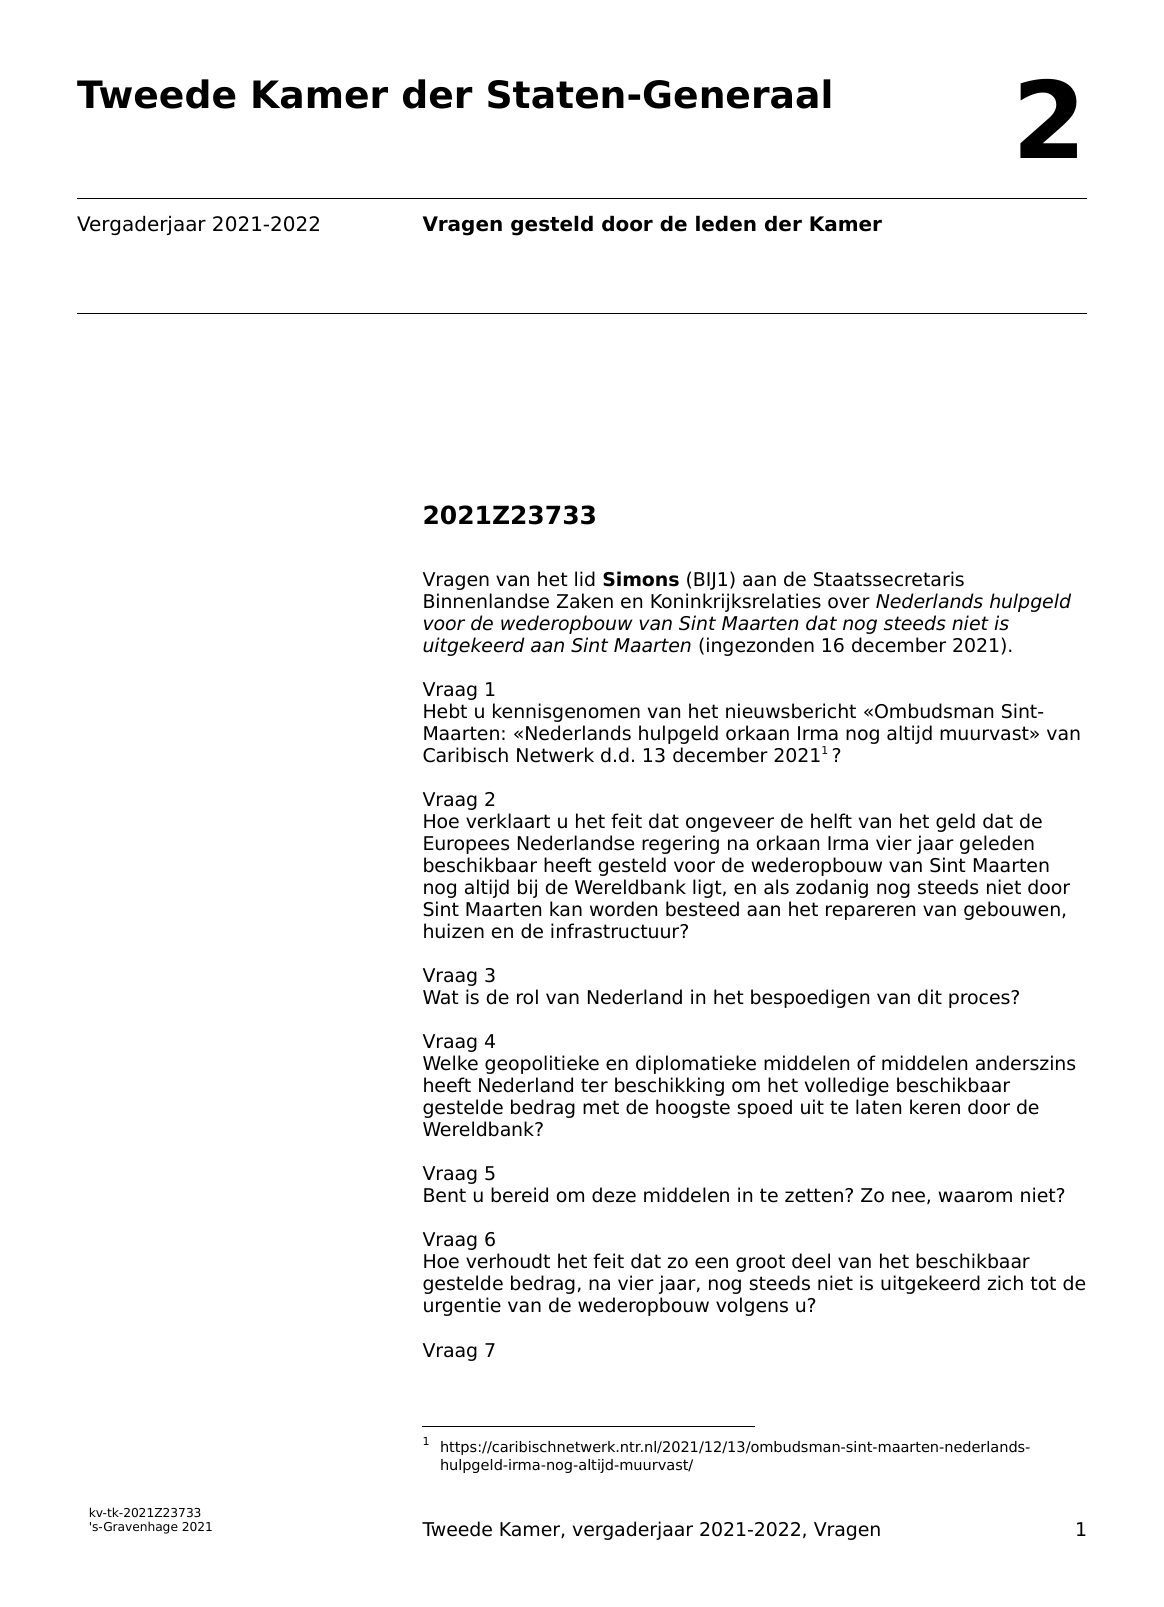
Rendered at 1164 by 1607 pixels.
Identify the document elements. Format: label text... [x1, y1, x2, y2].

table_header 2 [886, 59, 1087, 198]
text 's-Gravenhage 2021 [88, 1520, 323, 1534]
text Welke geopolitieke en diplomatieke middelen of middelen anderszins heeft Nederland ter beschikking om het volledige beschikbaar gestelde bedrag met de hoogste spoed uit te laten keren door de Wereldbank? [422, 1053, 1087, 1141]
text 2021Z23733 [422, 501, 1087, 531]
text Vragen van het lid Simons (BIJ1) aan de Staatssecretaris Binnenlandse Zaken en Koninkrijksrelaties over Nederlands hulpgeld voor de wederopbouw van Sint Maarten dat nog steeds niet is uitgekeerd aan Sint Maarten (ingezonden 16 december 2021). [422, 569, 1087, 657]
text https://caribischnetwerk.ntr.nl/2021/12/13/ombudsman-sint-maarten-nederlands-hulpgeld-irma-nog-altijd-muurvast/ [422, 1435, 1087, 1474]
text Hebt u kennisgenomen van het nieuwsbericht «Ombudsman Sint-Maarten: «Nederlands hulpgeld orkaan Irma nog altijd muurvast» van Caribisch Netwerk d.d. 13 december 2021? [422, 701, 1087, 767]
text Vraag 2 [422, 789, 1087, 811]
text Vraag 5 [422, 1163, 1087, 1185]
table_cell Vergaderjaar 2021-2022 [77, 199, 422, 313]
text Vraag 3 [422, 965, 1087, 987]
table_header Tweede Kamer der Staten-Generaal [77, 59, 886, 198]
text Wat is de rol van Nederland in het bespoedigen van dit proces? [422, 987, 1087, 1009]
table_cell Vragen gesteld door de leden der Kamer [422, 199, 1087, 313]
text Vraag 7 [422, 1339, 1087, 1361]
text Bent u bereid om deze middelen in te zetten? Zo nee, waarom niet? [422, 1185, 1087, 1207]
text Vraag 6 [422, 1229, 1087, 1251]
text Vraag 4 [422, 1031, 1087, 1053]
text Hoe verhoudt het feit dat zo een groot deel van het beschikbaar gestelde bedrag, na vier jaar, nog steeds niet is uitgekeerd zich tot de urgentie van de wederopbouw volgens u? [422, 1251, 1087, 1317]
text Vraag 1 [422, 679, 1087, 701]
text Hoe verklaart u het feit dat ongeveer de helft van het geld dat de Europees Nederlandse regering na orkaan Irma vier jaar geleden beschikbaar heeft gesteld voor de wederopbouw van Sint Maarten nog altijd bij de Wereldbank ligt, en als zodanig nog steeds niet door Sint Maarten kan worden besteed aan het repareren van gebouwen, huizen en de infrastructuur? [422, 811, 1087, 943]
text kv-tk-2021Z23733 [88, 1506, 323, 1520]
